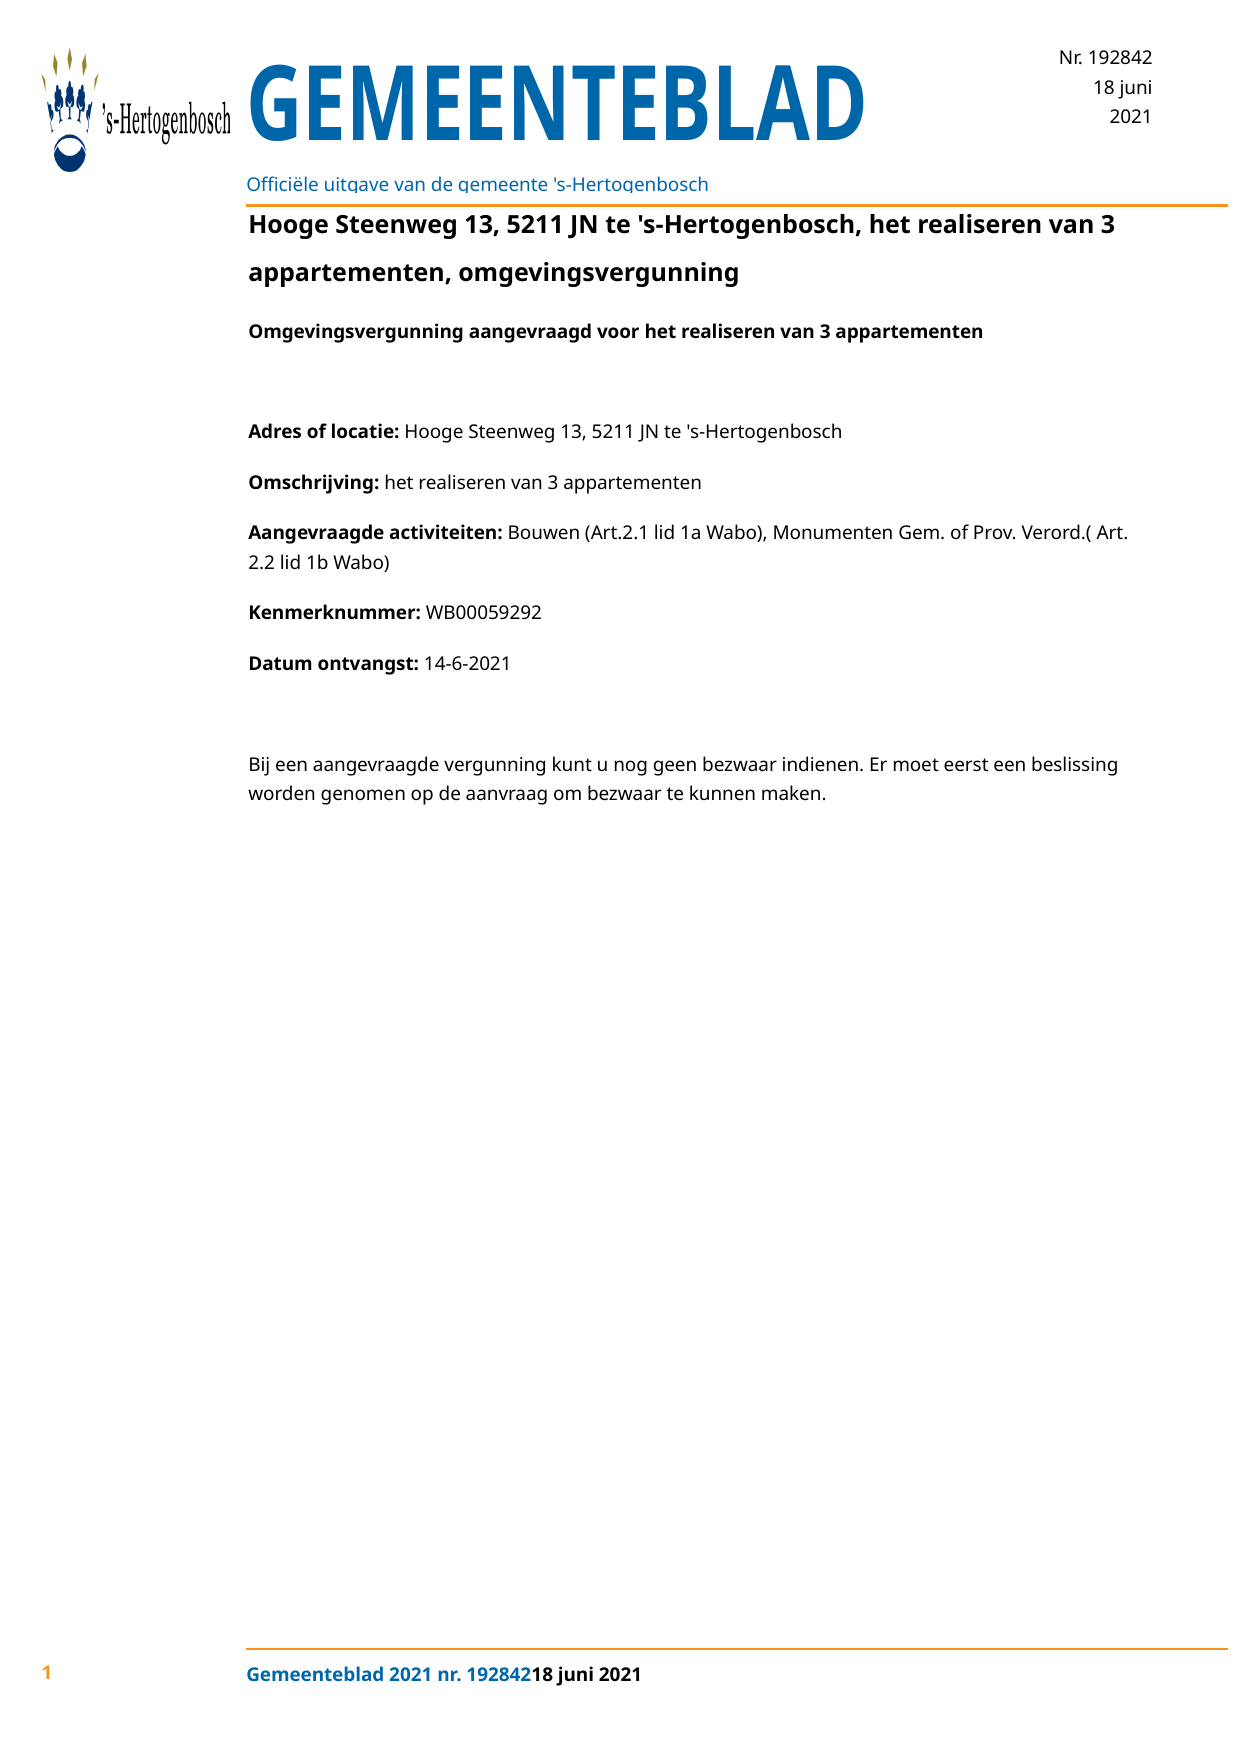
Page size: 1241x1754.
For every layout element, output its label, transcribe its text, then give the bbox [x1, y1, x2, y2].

text Bij een aangevraagde vergunning kunt u nog geen bezwaar indienen. Er moet eerst een beslissing worden genomen op de aanvraag om bezwaar te kunnen maken. [248, 751, 1152, 806]
picture [41, 47, 231, 172]
text Adres of locatie: Hooge Steenweg 13, 5211 JN te 's-Hertogenbosch [248, 419, 1152, 444]
text Datum ontvangst: 14-6-2021 [248, 650, 1152, 676]
text Omschrijving: het realiseren van 3 appartementen [248, 469, 1152, 495]
text Kenmerknummer: WB00059292 [248, 599, 1152, 625]
text Aangevraagde activiteiten: Bouwen (Art.2.1 lid 1a Wabo), Monumenten Gem. of Prov. Verord.( Art. 2.2 lid 1b Wabo) [248, 519, 1152, 575]
text Omgevingsvergunning aangevraagd voor het realiseren van 3 appartementen [248, 318, 1152, 344]
text Hooge Steenweg 13, 5211 JN te 's-Hertogenbosch, het realiseren van 3 appartementen, omgevingsvergunning [248, 207, 1152, 288]
